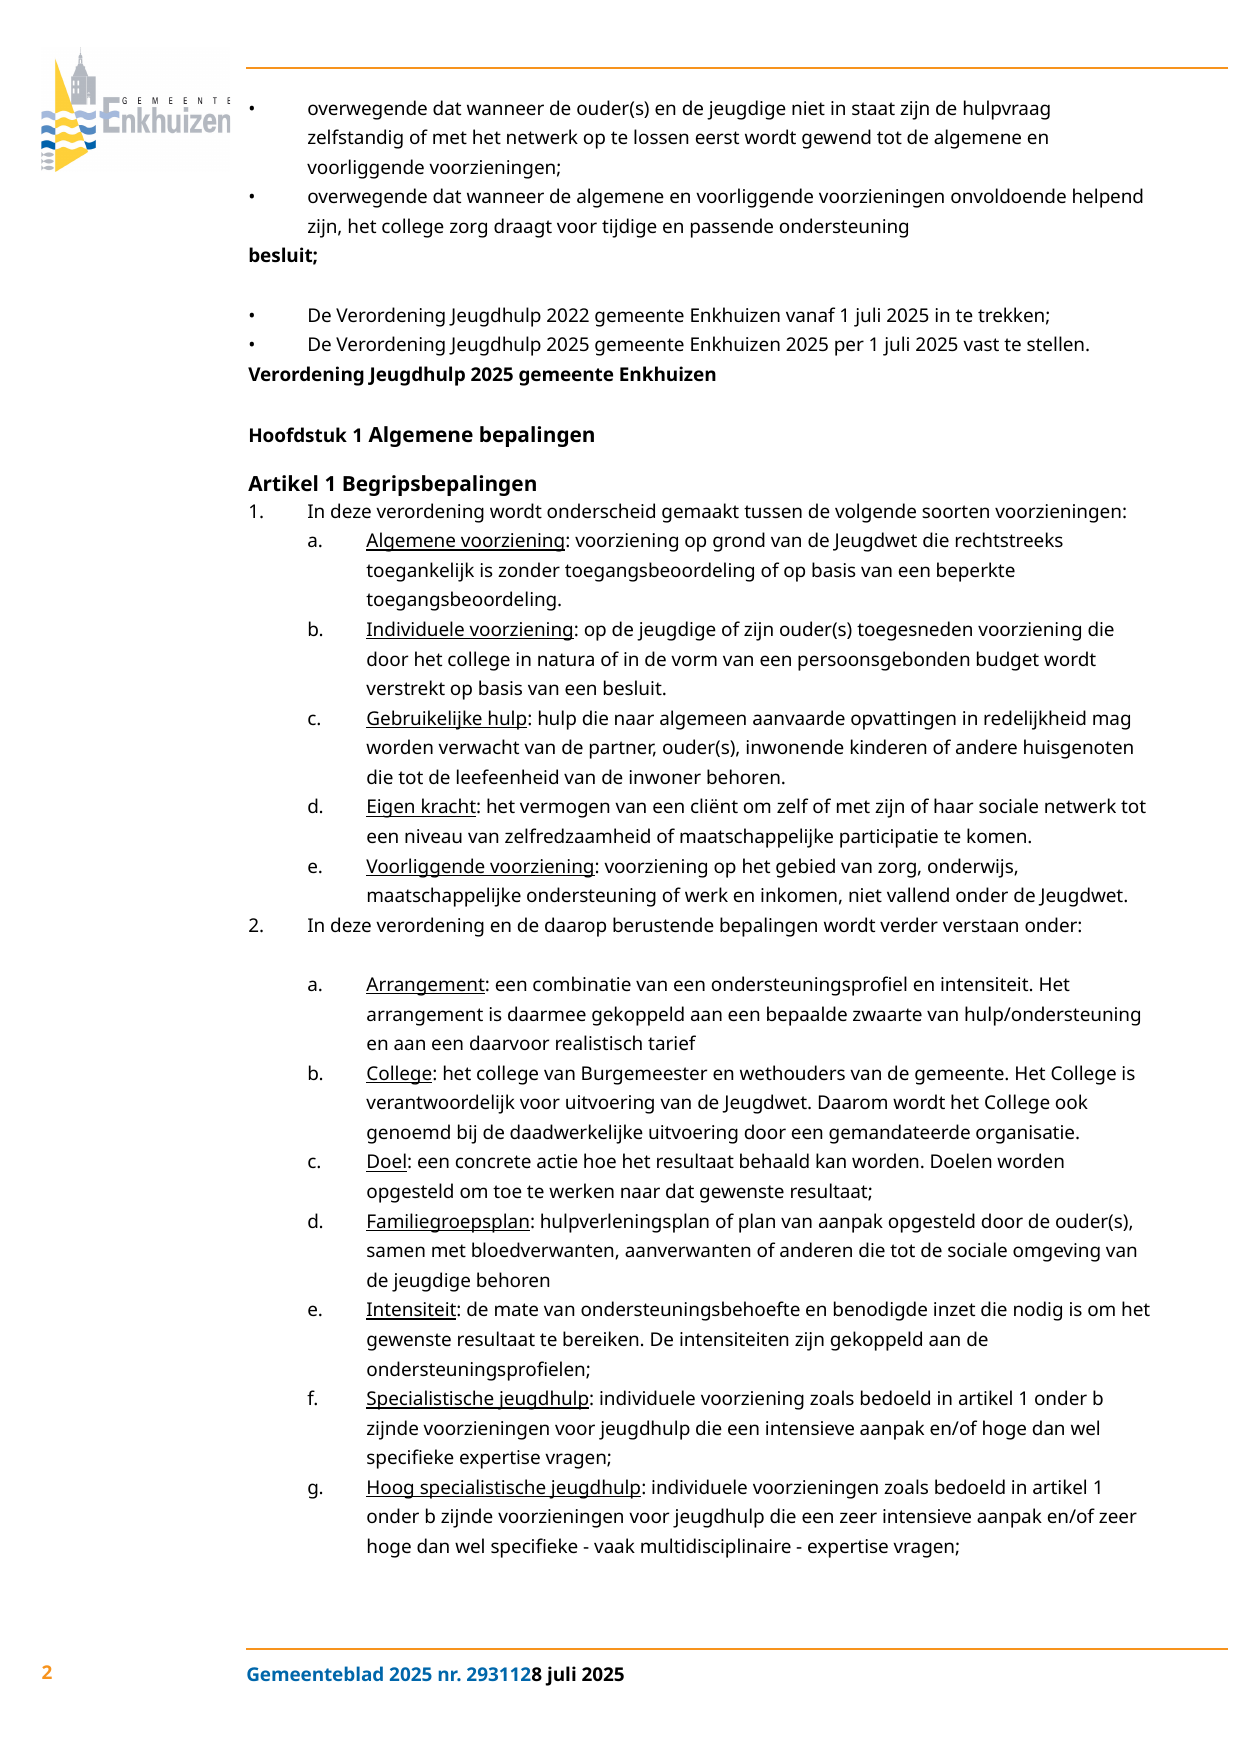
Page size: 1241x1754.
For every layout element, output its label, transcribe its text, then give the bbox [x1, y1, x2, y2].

list Specialistische jeugdhulp: individuele voorziening zoals bedoeld in artikel 1 onder b zijnde voorzieningen voor jeugdhulp die een intensieve aanpak en/of hoge dan wel specifieke expertise vragen; [307, 1385, 1152, 1470]
list Algemene voorziening: voorziening op grond van de Jeugdwet die rechtstreeks toegankelijk is zonder toegangsbeoordeling of op basis van een beperkte toegangsbeoordeling. [307, 527, 1152, 612]
list De Verordening Jeugdhulp 2022 gemeente Enkhuizen vanaf 1 juli 2025 in te trekken; [248, 302, 1152, 328]
list overwegende dat wanneer de ouder(s) en de jeugdige niet in staat zijn de hulpvraag zelfstandig of met het netwerk op te lossen eerst wordt gewend tot de algemene en voorliggende voorzieningen; [248, 95, 1152, 180]
list Intensiteit: de mate van ondersteuningsbehoefte en benodigde inzet die nodig is om het gewenste resultaat te bereiken. De intensiteiten zijn gekoppeld aan de ondersteuningsprofielen; [307, 1297, 1152, 1382]
list Voorliggende voorziening: voorziening op het gebied van zorg, onderwijs, maatschappelijke ondersteuning of werk en inkomen, niet vallend onder de Jeugdwet. [307, 853, 1152, 908]
text Hoofdstuk 1 Algemene bepalingen [248, 420, 1152, 449]
list De Verordening Jeugdhulp 2025 gemeente Enkhuizen 2025 per 1 juli 2025 vast te stellen. [248, 331, 1152, 357]
text Artikel 1 Begripsbepalingen [248, 469, 1152, 498]
list Arrangement: een combinatie van een ondersteuningsprofiel en intensiteit. Het arrangement is daarmee gekoppeld aan een bepaalde zwaarte van hulp/ondersteuning en aan een daarvoor realistisch tarief [307, 971, 1152, 1056]
list In deze verordening en de daarop berustende bepalingen wordt verder verstaan onder: [248, 912, 1152, 938]
list College: het college van Burgemeester en wethouders van de gemeente. Het College is verantwoordelijk voor uitvoering van de Jeugdwet. Daarom wordt het College ook genoemd bij de daadwerkelijke uitvoering door een gemandateerde organisatie. [307, 1060, 1152, 1145]
list Gebruikelijke hulp: hulp die naar algemeen aanvaarde opvattingen in redelijkheid mag worden verwacht van de partner, ouder(s), inwonende kinderen of andere huisgenoten die tot de leefeenheid van de inwoner behoren. [307, 705, 1152, 790]
list In deze verordening wordt onderscheid gemaakt tussen de volgende soorten voorzieningen: [248, 498, 1152, 524]
list Individuele voorziening: op de jeugdige of zijn ouder(s) toegesneden voorziening die door het college in natura of in de vorm van een persoonsgebonden budget wordt verstrekt op basis van een besluit. [307, 616, 1152, 701]
text besluit; [248, 243, 1152, 268]
picture [41, 47, 231, 172]
list Hoog specialistische jeugdhulp: individuele voorzieningen zoals bedoeld in artikel 1 onder b zijnde voorzieningen voor jeugdhulp die een zeer intensieve aanpak en/of zeer hoge dan wel specifieke - vaak multidisciplinaire - expertise vragen; [307, 1474, 1152, 1559]
list Doel: een concrete actie hoe het resultaat behaald kan worden. Doelen worden opgesteld om toe te werken naar dat gewenste resultaat; [307, 1149, 1152, 1204]
text Verordening Jeugdhulp 2025 gemeente Enkhuizen [248, 361, 1152, 387]
list Eigen kracht: het vermogen van een cliënt om zelf of met zijn of haar sociale netwerk tot een niveau van zelfredzaamheid of maatschappelijke participatie te komen. [307, 794, 1152, 849]
list Familiegroepsplan: hulpverleningsplan of plan van aanpak opgesteld door de ouder(s), samen met bloedverwanten, aanverwanten of anderen die tot de sociale omgeving van de jeugdige behoren [307, 1208, 1152, 1293]
list overwegende dat wanneer de algemene en voorliggende voorzieningen onvoldoende helpend zijn, het college zorg draagt voor tijdige en passende ondersteuning [248, 183, 1152, 239]
